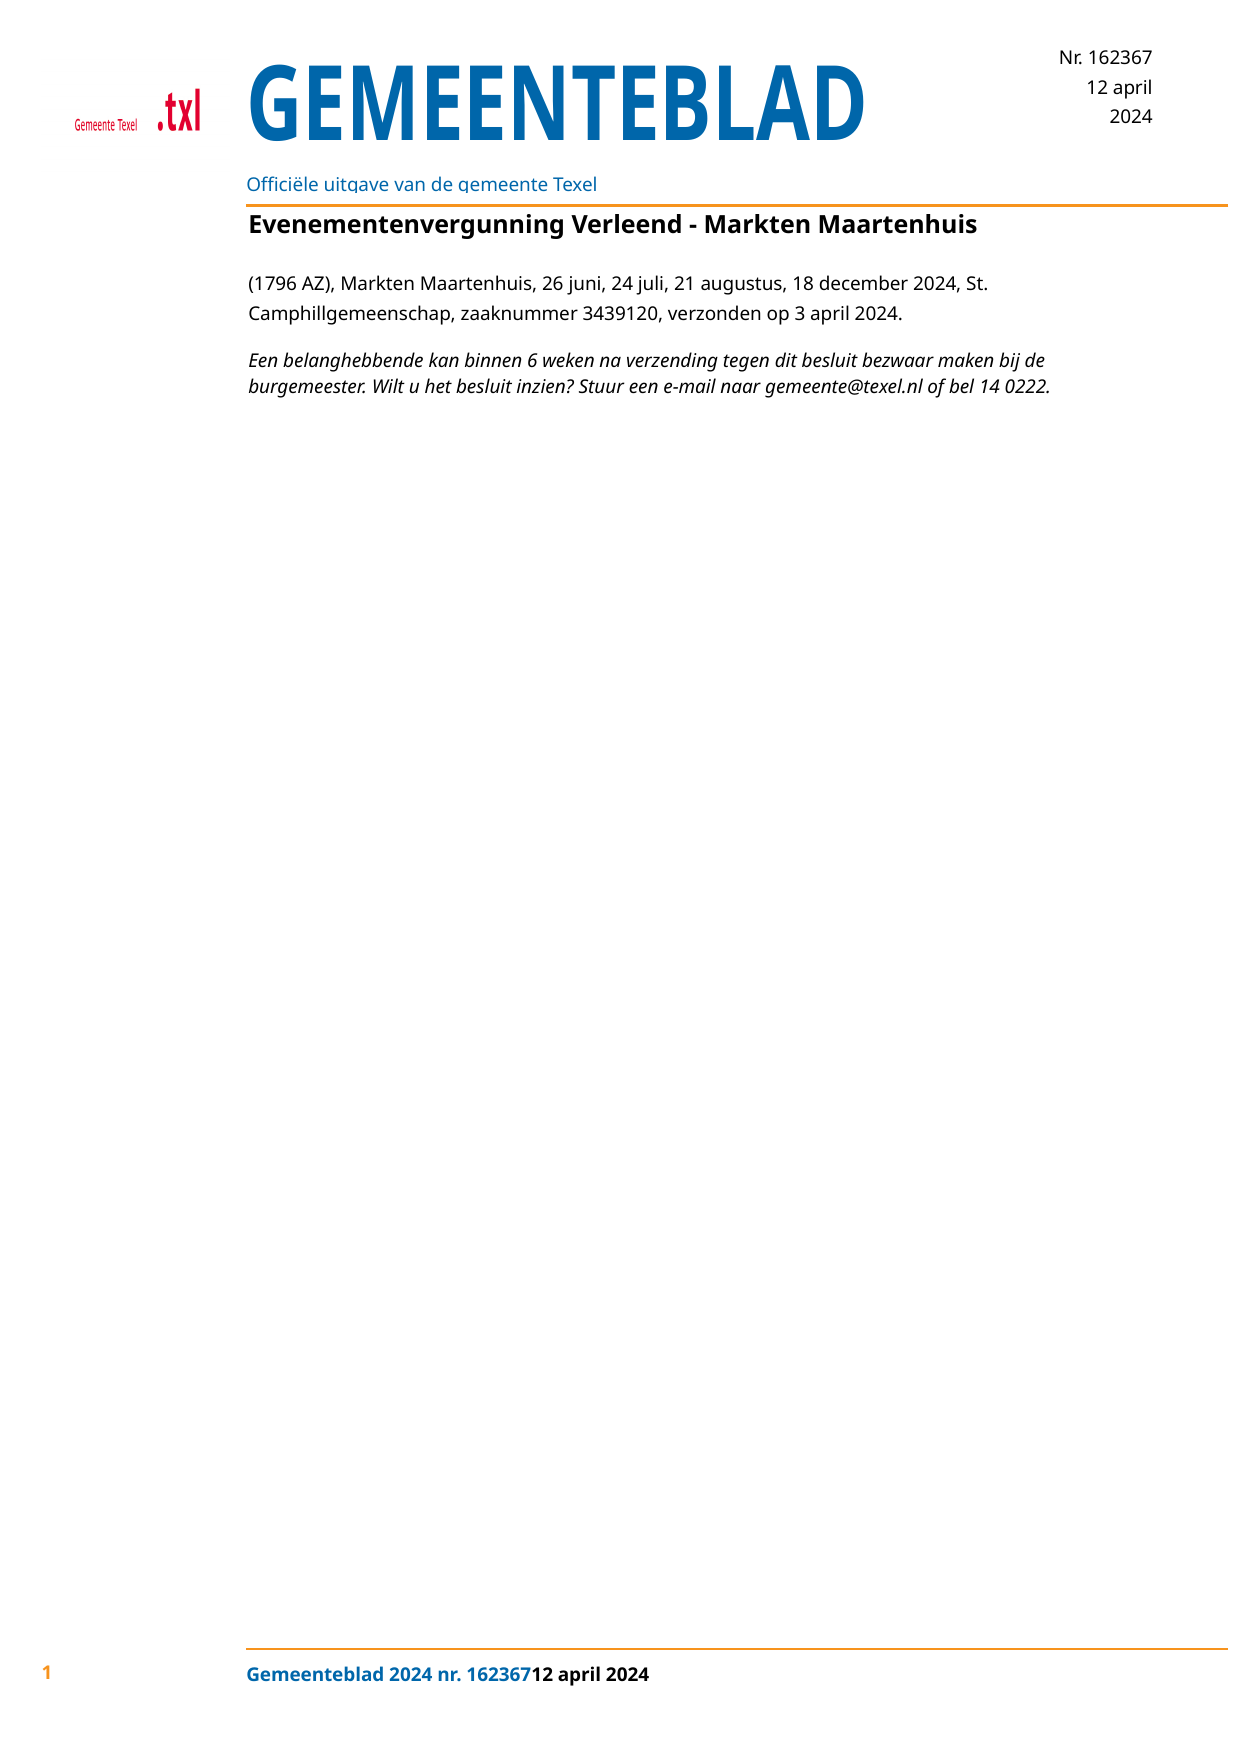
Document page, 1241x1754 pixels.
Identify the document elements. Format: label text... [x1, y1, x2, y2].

picture [41, 47, 231, 172]
text (1796 AZ), Markten Maartenhuis, 26 juni, 24 juli, 21 augustus, 18 december 2024, St. Camphillgemeenschap, zaaknummer 3439120, verzonden op 3 april 2024. [248, 270, 1152, 326]
text Een belanghebbende kan binnen 6 weken na verzending tegen dit besluit bezwaar maken bij de burgemeester. Wilt u het besluit inzien? Stuur een e-mail naar gemeente@texel.nl of bel 14 0222. [248, 348, 1152, 399]
text Evenementenvergunning Verleend - Markten Maartenhuis [248, 207, 1152, 241]
